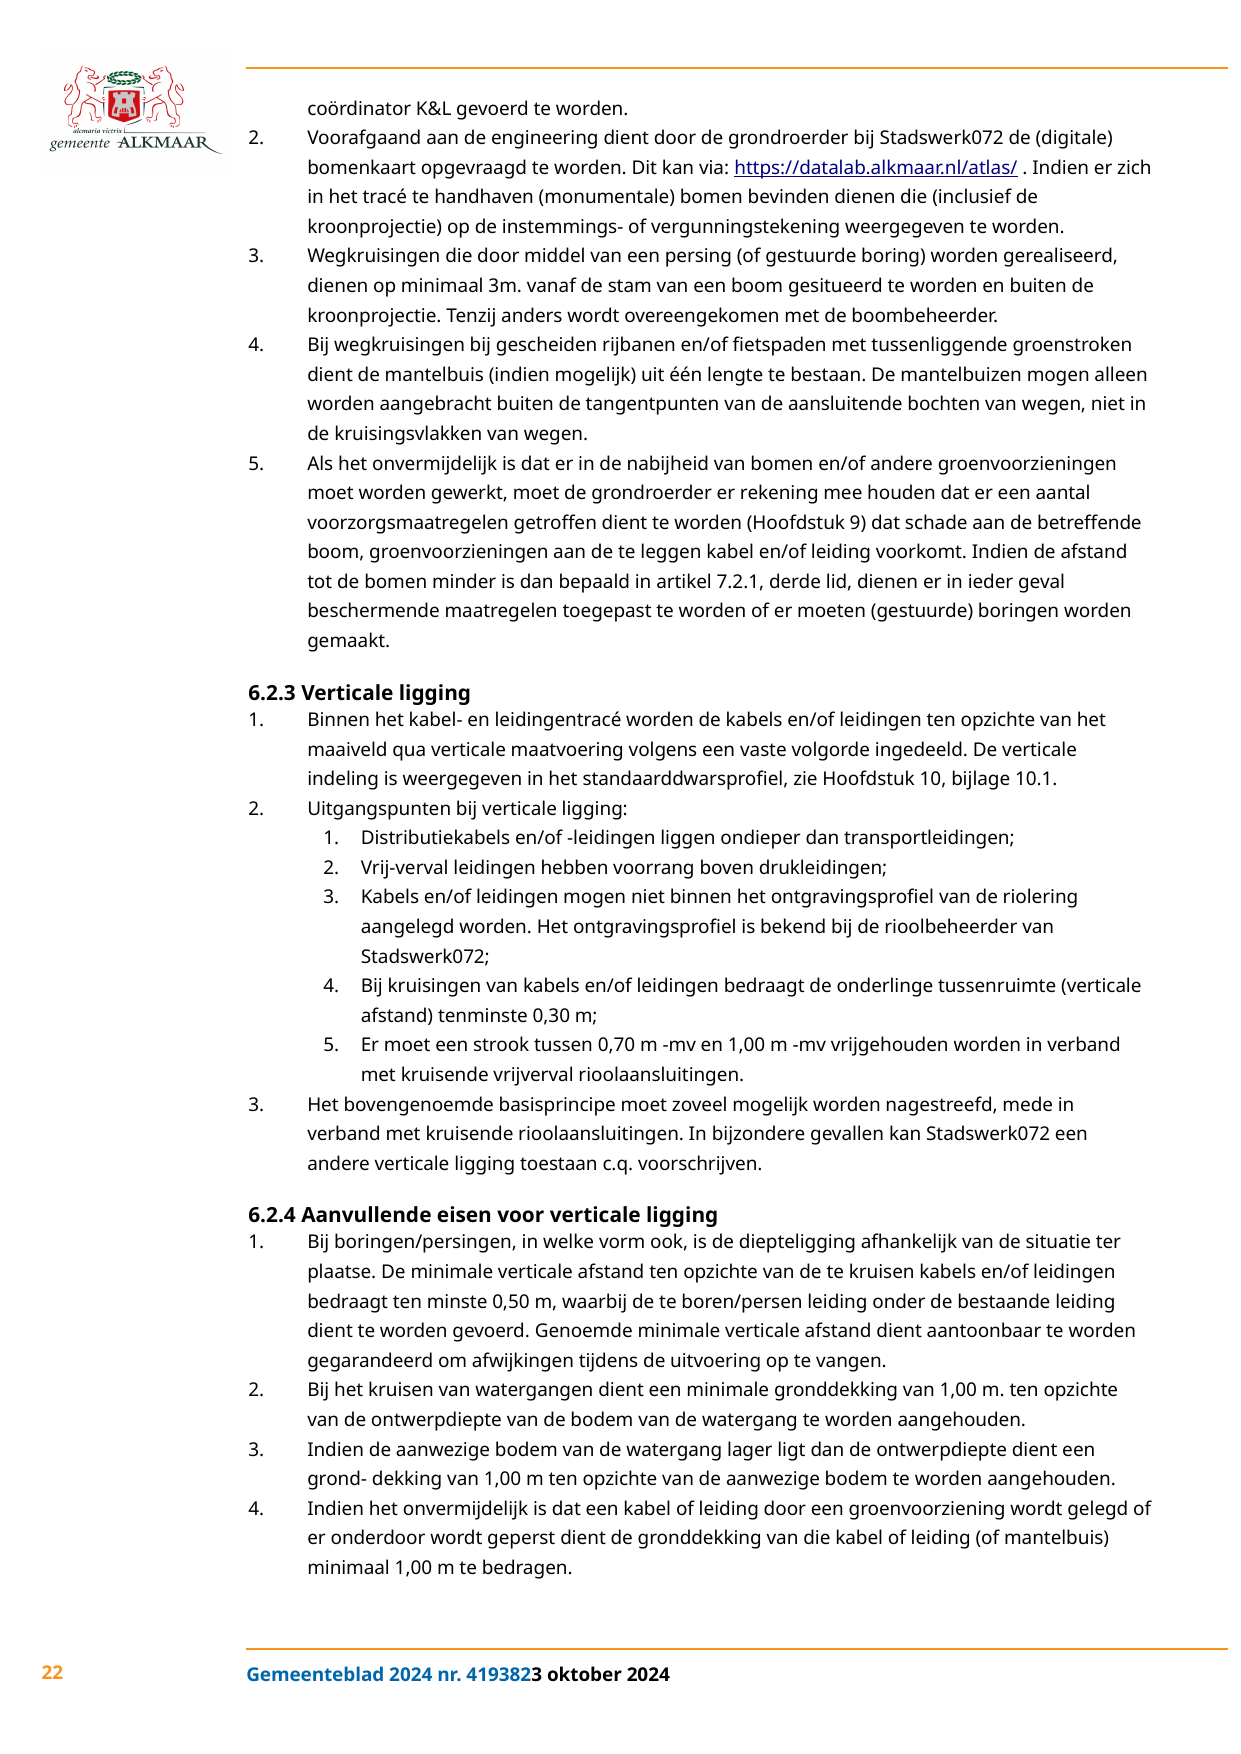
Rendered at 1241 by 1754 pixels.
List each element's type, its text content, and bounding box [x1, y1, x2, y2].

list coördinator K&L gevoerd te worden. [248, 95, 1152, 121]
picture [41, 47, 231, 172]
list Indien het onvermijdelijk is dat een kabel of leiding door een groenvoorziening wordt gelegd of er onderdoor wordt geperst dient de gronddekking van die kabel of leiding (of mantelbuis) minimaal 1,00 m te bedragen. [248, 1495, 1152, 1580]
list Wegkruisingen die door middel van een persing (of gestuurde boring) worden gerealiseerd, dienen op minimaal 3m. vanaf de stam van een boom gesitueerd te worden en buiten de kroonprojectie. Tenzij anders wordt overeengekomen met de boombeheerder. [248, 243, 1152, 328]
text 6.2.4 Aanvullende eisen voor verticale ligging [248, 1200, 1152, 1229]
list Bij boringen/persingen, in welke vorm ook, is de diepteligging afhankelijk van de situatie ter plaatse. De minimale verticale afstand ten opzichte van de te kruisen kabels en/of leidingen bedraagt ten minste 0,50 m, waarbij de te boren/persen leiding onder de bestaande leiding dient te worden gevoerd. Genoemde minimale verticale afstand dient aantoonbaar te worden gegarandeerd om afwijkingen tijdens de uitvoering op te vangen. [248, 1229, 1152, 1373]
list Distributiekabels en/of -leidingen liggen ondieper dan transportleidingen; [323, 824, 1152, 850]
list Kabels en/of leidingen mogen niet binnen het ontgravingsprofiel van de riolering aangelegd worden. Het ontgravingsprofiel is bekend bij de rioolbeheerder van Stadswerk072; [323, 884, 1152, 968]
list Als het onvermijdelijk is dat er in de nabijheid van bomen en/of andere groenvoorzieningen moet worden gewerkt, moet de grondroerder er rekening mee houden dat er een aantal voorzorgsmaatregelen getroffen dient te worden (Hoofdstuk 9) dat schade aan de betreffende boom, groenvoorzieningen aan de te leggen kabel en/of leiding voorkomt. Indien de afstand tot de bomen minder is dan bepaald in artikel 7.2.1, derde lid, dienen er in ieder geval beschermende maatregelen toegepast te worden of er moeten (gestuurde) boringen worden gemaakt. [248, 450, 1152, 653]
list Bij het kruisen van watergangen dient een minimale gronddekking van 1,00 m. ten opzichte van de ontwerpdiepte van de bodem van de watergang te worden aangehouden. [248, 1377, 1152, 1432]
list Binnen het kabel- en leidingentracé worden de kabels en/of leidingen ten opzichte van het maaiveld qua verticale maatvoering volgens een vaste volgorde ingedeeld. De verticale indeling is weergegeven in het standaarddwarsprofiel, zie Hoofdstuk 10, bijlage 10.1. [248, 706, 1152, 791]
list Bij kruisingen van kabels en/of leidingen bedraagt de onderlinge tussenruimte (verticale afstand) tenminste 0,30 m; [323, 972, 1152, 1028]
list Het bovengenoemde basisprincipe moet zoveel mogelijk worden nagestreefd, mede in verband met kruisende rioolaansluitingen. In bijzondere gevallen kan Stadswerk072 een andere verticale ligging toestaan c.q. voorschrijven. [248, 1091, 1152, 1176]
list Er moet een strook tussen 0,70 m -mv en 1,00 m -mv vrijgehouden worden in verband met kruisende vrijverval rioolaansluitingen. [323, 1032, 1152, 1087]
text 6.2.3 Verticale ligging [248, 678, 1152, 706]
list Voorafgaand aan de engineering dient door de grondroerder bij Stadswerk072 de (digitale) bomenkaart opgevraagd te worden. Dit kan via: https://datalab.alkmaar.nl/atlas/ . Indien er zich in het tracé te handhaven (monumentale) bomen bevinden dienen die (inclusief de kroonprojectie) op de instemmings- of vergunningstekening weergegeven te worden. [248, 124, 1152, 239]
list Vrij-verval leidingen hebben voorrang boven drukleidingen; [323, 854, 1152, 880]
list Bij wegkruisingen bij gescheiden rijbanen en/of fietspaden met tussenliggende groenstroken dient de mantelbuis (indien mogelijk) uit één lengte te bestaan. De mantelbuizen mogen alleen worden aangebracht buiten de tangentpunten van de aansluitende bochten van wegen, niet in de kruisingsvlakken van wegen. [248, 331, 1152, 446]
list Indien de aanwezige bodem van de watergang lager ligt dan de ontwerpdiepte dient een grond- dekking van 1,00 m ten opzichte van de aanwezige bodem te worden aangehouden. [248, 1436, 1152, 1491]
list Uitgangspunten bij verticale ligging: [248, 795, 1152, 821]
